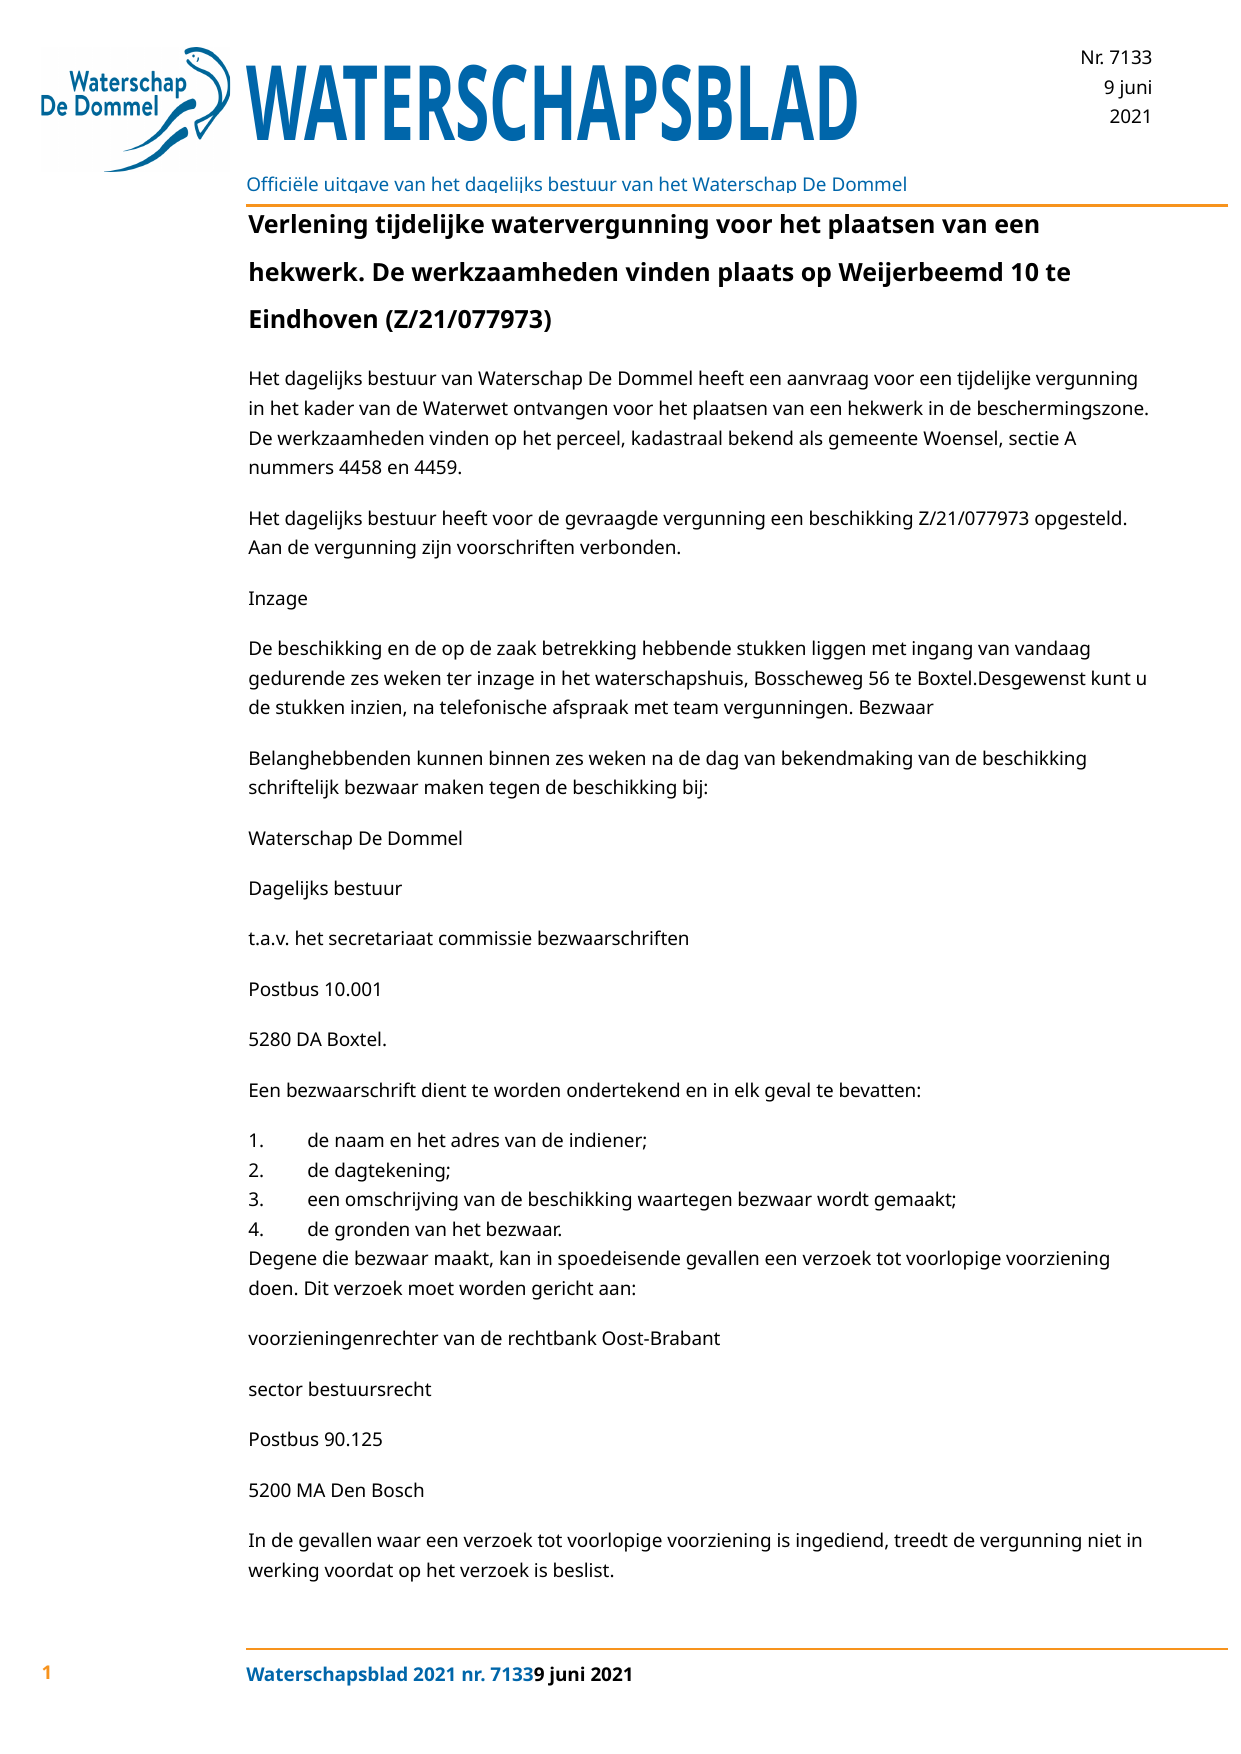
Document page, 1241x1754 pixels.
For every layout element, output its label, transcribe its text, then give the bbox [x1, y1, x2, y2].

text 5280 DA Boxtel. [248, 1026, 1152, 1052]
text Inzage [248, 585, 1152, 610]
list een omschrijving van de beschikking waartegen bezwaar wordt gemaakt; [248, 1186, 1152, 1212]
text In de gevallen waar een verzoek tot voorlopige voorziening is ingediend, treedt de vergunning niet in werking voordat op het verzoek is beslist. [248, 1527, 1152, 1582]
text t.a.v. het secretariaat commissie bezwaarschriften [248, 926, 1152, 951]
text Waterschap De Dommel [248, 825, 1152, 850]
picture [198, 118, 210, 131]
picture [41, 47, 231, 172]
text Postbus 90.125 [248, 1426, 1152, 1452]
text sector bestuursrecht [248, 1376, 1152, 1402]
text Postbus 10.001 [248, 976, 1152, 1002]
text voorzieningenrechter van de rechtbank Oost-Brabant [248, 1326, 1152, 1351]
list de gronden van het bezwaar. [248, 1216, 1152, 1242]
text Het dagelijks bestuur van Waterschap De Dommel heeft een aanvraag voor een tijdelijke vergunning in het kader van de Waterwet ontvangen voor het plaatsen van een hekwerk in de beschermingszone. De werkzaamheden vinden op het perceel, kadastraal bekend als gemeente Woensel, sectie A nummers 4458 en 4459. [248, 366, 1152, 480]
text Verlening tijdelijke watervergunning voor het plaatsen van een hekwerk. De werkzaamheden vinden plaats op Weijerbeemd 10 te Eindhoven (Z/21/077973) [248, 207, 1152, 336]
picture [204, 47, 231, 76]
text Degene die bezwaar maakt, kan in spoedeisende gevallen een verzoek tot voorlopige voorziening doen. Dit verzoek moet worden gericht aan: [248, 1246, 1152, 1301]
picture [45, 99, 51, 111]
text 5200 MA Den Bosch [248, 1477, 1152, 1502]
text Het dagelijks bestuur heeft voor de gevraagde vergunning een beschikking Z/21/077973 opgesteld. Aan de vergunning zijn voorschriften verbonden. [248, 505, 1152, 560]
list de naam en het adres van de indiener; [248, 1127, 1152, 1153]
text De beschikking en de op de zaak betrekking hebbende stukken liggen met ingang van vandaag gedurende zes weken ter inzage in het waterschapshuis, Bosscheweg 56 te Boxtel.Desgewenst kunt u de stukken inzien, na telefonische afspraak met team vergunningen. Bezwaar [248, 635, 1152, 720]
text Belanghebbenden kunnen binnen zes weken na de dag van bekendmaking van de beschikking schriftelijk bezwaar maken tegen de beschikking bij: [248, 745, 1152, 800]
text Dagelijks bestuur [248, 875, 1152, 901]
text Een bezwaarschrift dient te worden ondertekend en in elk geval te bevatten: [248, 1077, 1152, 1102]
list de dagtekening; [248, 1157, 1152, 1182]
